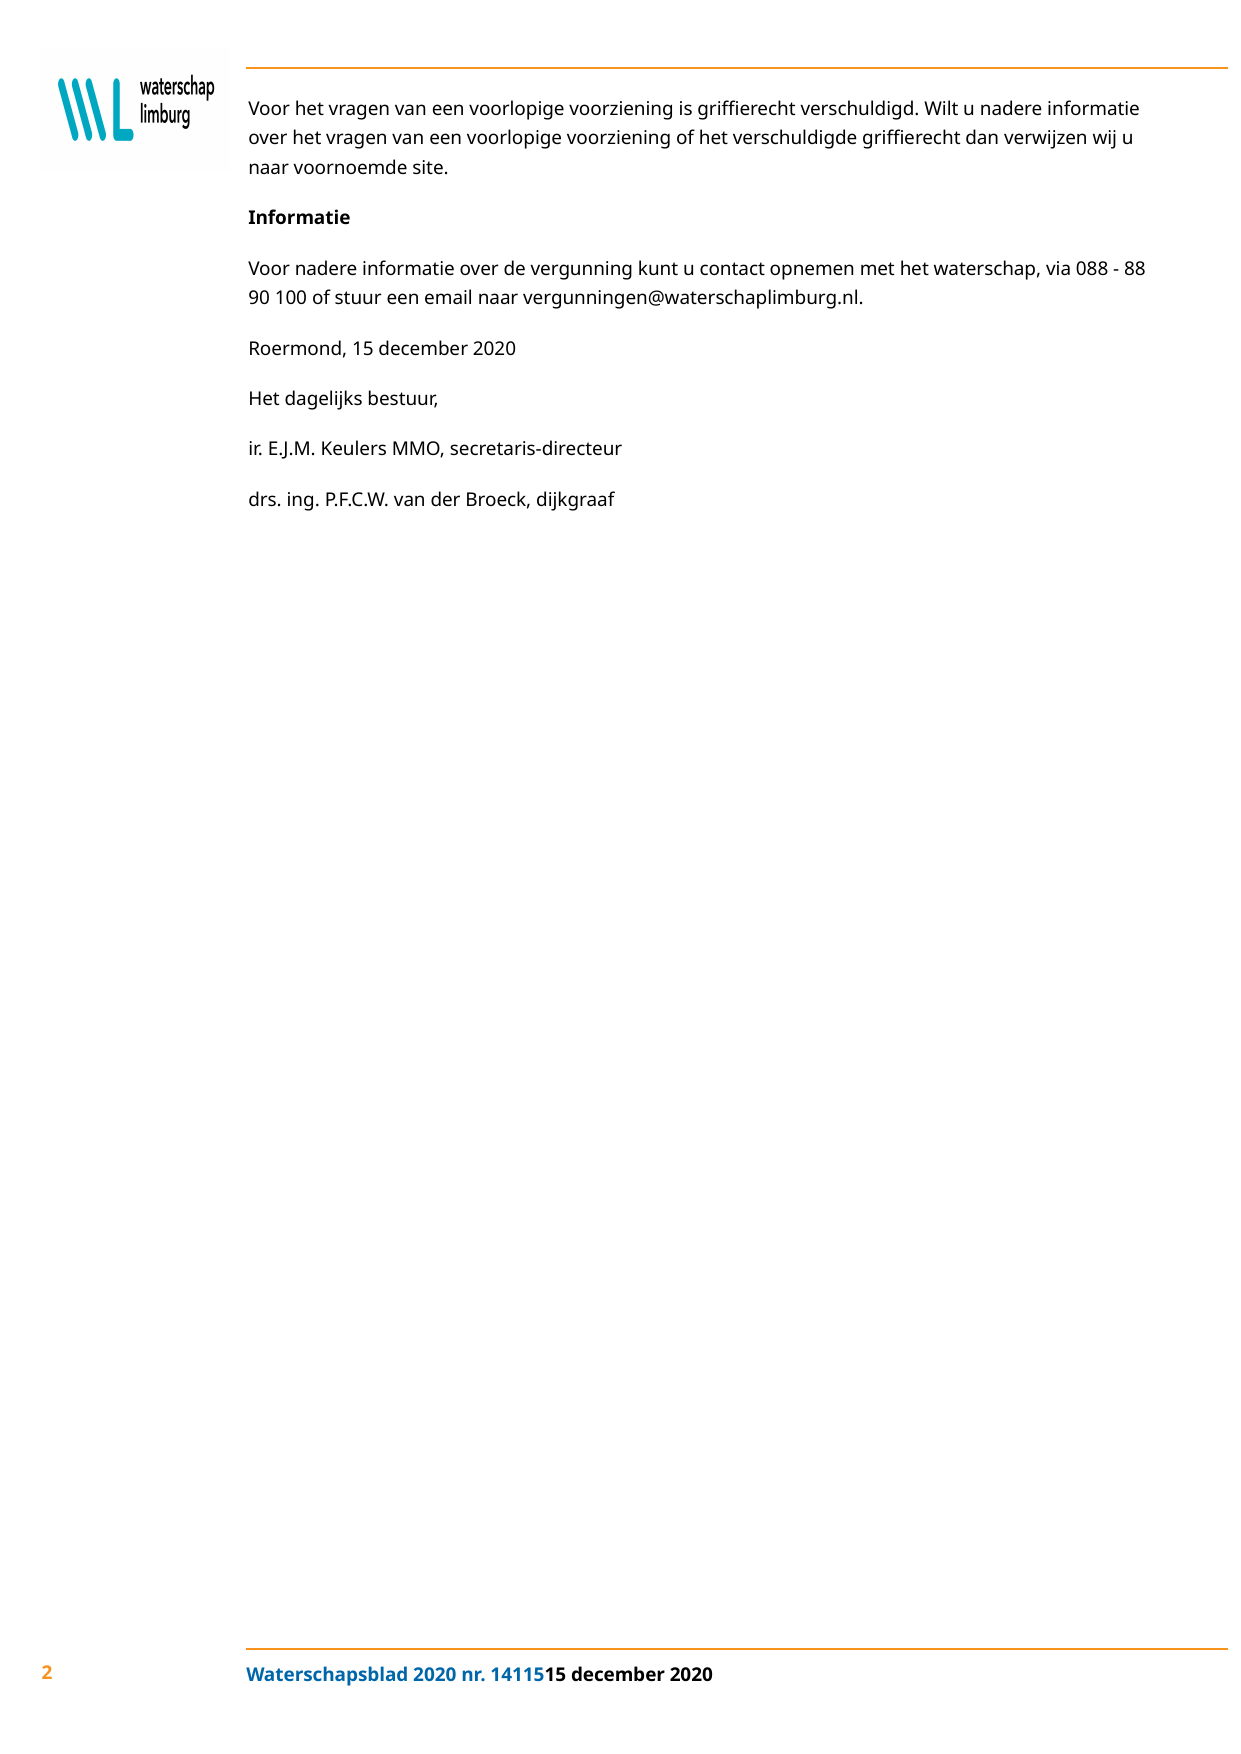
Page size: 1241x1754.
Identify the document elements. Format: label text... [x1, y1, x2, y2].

text Voor het vragen van een voorlopige voorziening is griffierecht verschuldigd. Wilt u nadere informatie over het vragen van een voorlopige voorziening of het verschuldigde griffierecht dan verwijzen wij u naar voornoemde site. [248, 95, 1152, 180]
text Het dagelijks bestuur, [248, 385, 1152, 411]
text ir. E.J.M. Keulers MMO, secretaris-directeur [248, 436, 1152, 461]
text Voor nadere informatie over de vergunning kunt u contact opnemen met het waterschap, via 088 - 88 90 100 of stuur een email naar vergunningen@waterschaplimburg.nl. [248, 255, 1152, 310]
text drs. ing. P.F.C.W. van der Broeck, dijkgraaf [248, 486, 1152, 512]
picture [41, 47, 231, 172]
text Roermond, 15 december 2020 [248, 335, 1152, 361]
text Informatie [248, 204, 1152, 230]
